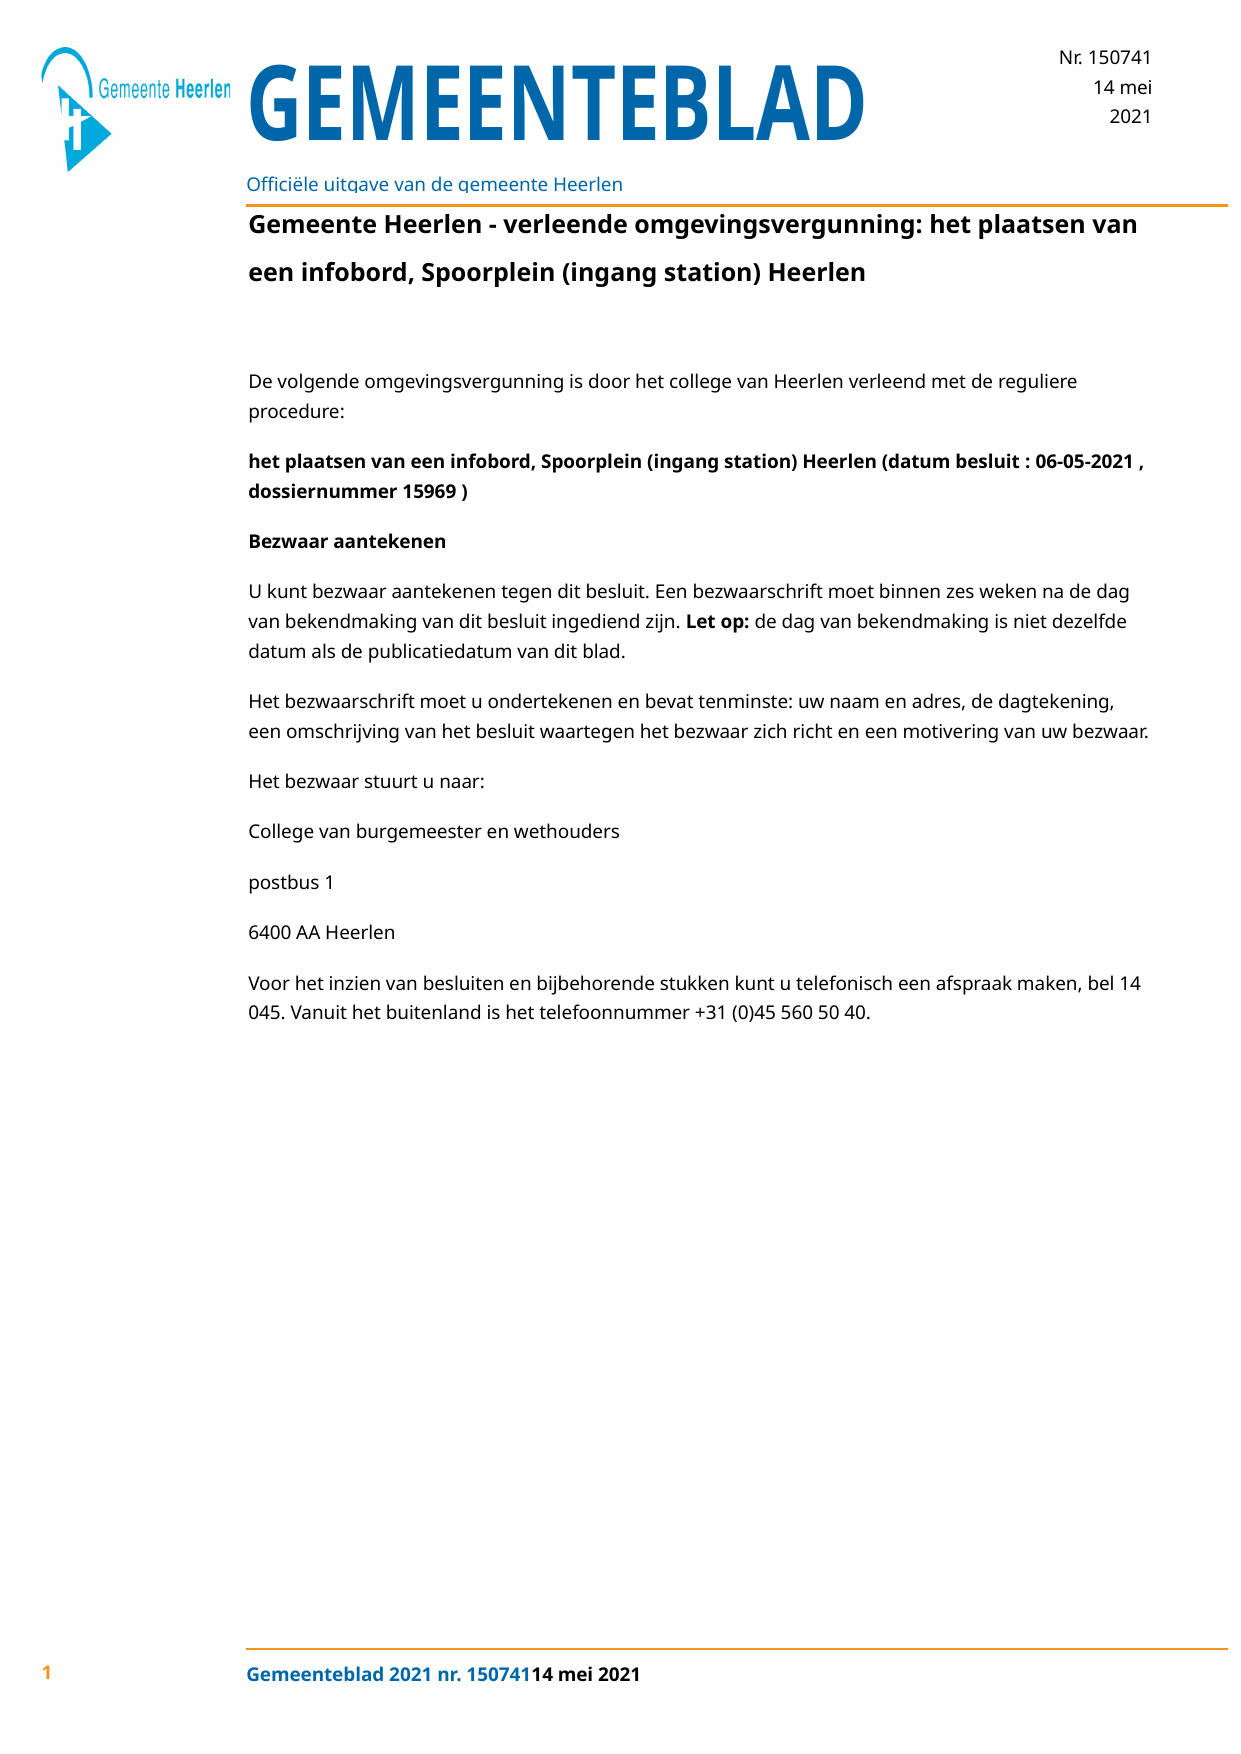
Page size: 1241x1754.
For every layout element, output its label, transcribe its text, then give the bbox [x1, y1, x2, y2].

text Gemeente Heerlen - verleende omgevingsvergunning: het plaatsen van een infobord, Spoorplein (ingang station) Heerlen [248, 207, 1152, 288]
text U kunt bezwaar aantekenen tegen dit besluit. Een bezwaarschrift moet binnen zes weken na de dag van bekendmaking van dit besluit ingediend zijn. Let op: de dag van bekendmaking is niet dezelfde datum als de publicatiedatum van dit blad. [248, 579, 1152, 664]
text De volgende omgevingsvergunning is door het college van Heerlen verleend met de reguliere procedure: [248, 368, 1152, 424]
text het plaatsen van een infobord, Spoorplein (ingang station) Heerlen (datum besluit : 06-05-2021 , dossiernummer 15969 ) [248, 448, 1152, 504]
picture [41, 47, 231, 172]
picture [41, 47, 59, 70]
text Bezwaar aantekenen [248, 528, 1152, 554]
text Voor het inzien van besluiten en bijbehorende stukken kunt u telefonisch een afspraak maken, bel 14 045. Vanuit het buitenland is het telefoonnummer +31 (0)45 560 50 40. [248, 970, 1152, 1025]
text College van burgemeester en wethouders [248, 819, 1152, 844]
text 6400 AA Heerlen [248, 919, 1152, 945]
text Het bezwaarschrift moet u ondertekenen en bevat tenminste: uw naam en adres, de dagtekening, een omschrijving van het besluit waartegen het bezwaar zich richt en een motivering van uw bezwaar. [248, 688, 1152, 744]
text postbus 1 [248, 869, 1152, 895]
text Het bezwaar stuurt u naar: [248, 768, 1152, 794]
